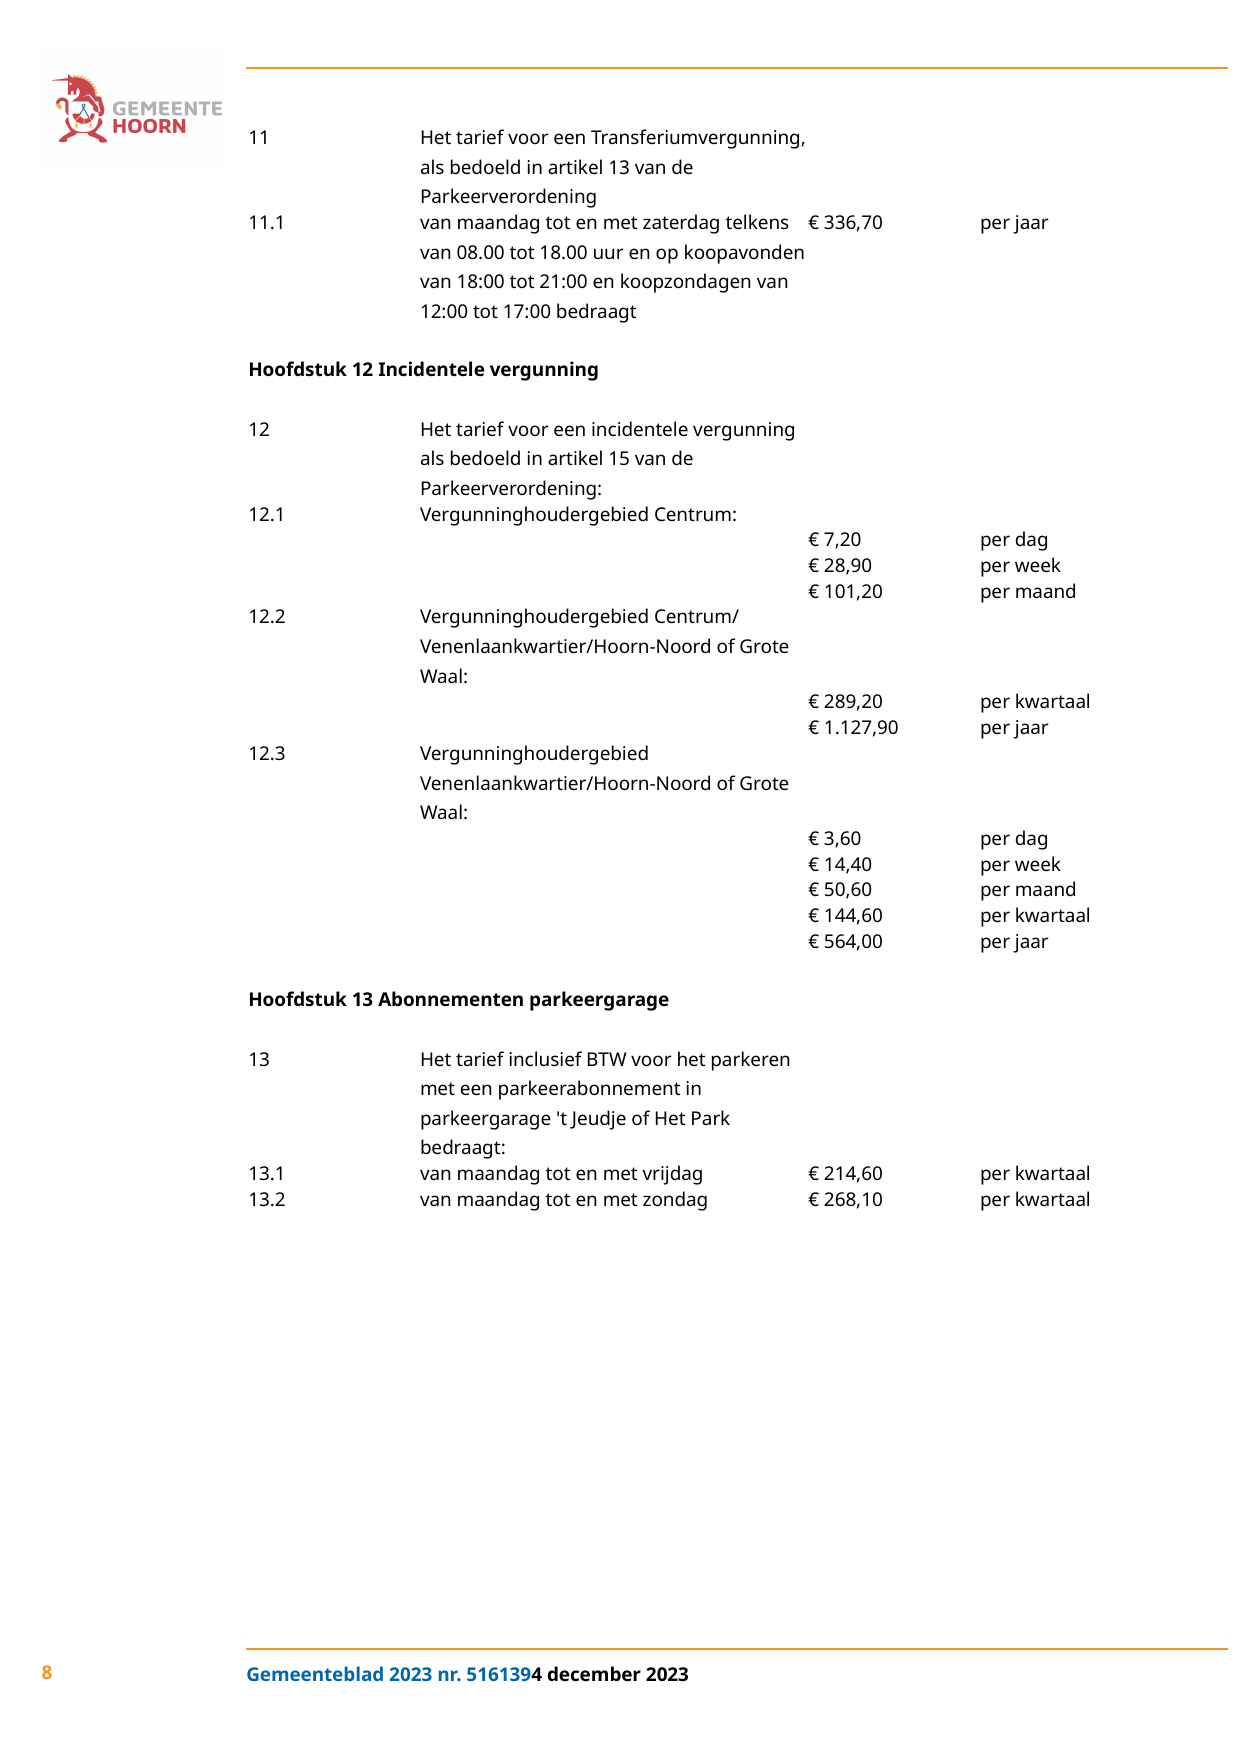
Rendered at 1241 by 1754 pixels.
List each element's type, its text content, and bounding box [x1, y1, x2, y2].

table_cell van maandag tot en met vrijdag [420, 1160, 808, 1186]
table_cell € 1.127,90 [808, 714, 980, 740]
table_header Het tarief inclusief BTW voor het parkeren met een parkeerabonnement in parkeergarage 't Jeudje of Het Park bedraagt: [420, 1046, 808, 1160]
table_cell per dag [980, 825, 1152, 851]
table_cell per kwartaal [980, 1160, 1152, 1186]
table_cell € 268,10 [808, 1186, 980, 1212]
table_cell van maandag tot en met zondag [420, 1186, 808, 1212]
table_cell [420, 552, 808, 578]
table_cell per maand [980, 876, 1152, 902]
table_cell [808, 501, 980, 527]
table_cell € 101,20 [808, 578, 980, 604]
table_cell [248, 714, 420, 740]
table_cell per kwartaal [980, 689, 1152, 714]
table_cell [248, 851, 420, 876]
table_cell [248, 552, 420, 578]
table_cell [248, 527, 420, 552]
table_cell 13.1 [248, 1160, 420, 1186]
table_cell [420, 825, 808, 851]
table_cell [808, 740, 980, 825]
text Hoofdstuk 12 Incidentele vergunning [248, 357, 1152, 382]
table_cell per week [980, 552, 1152, 578]
table_header 11 [248, 125, 420, 209]
table_header 13 [248, 1046, 420, 1160]
table_header [980, 125, 1152, 209]
table_cell € 7,20 [808, 527, 980, 552]
table_cell [420, 851, 808, 876]
table_cell 12.3 [248, 740, 420, 825]
table_header [980, 1046, 1152, 1160]
table_cell 13.2 [248, 1186, 420, 1212]
table_cell € 289,20 [808, 689, 980, 714]
picture [41, 47, 231, 172]
table_cell [980, 604, 1152, 689]
table_cell 12.2 [248, 604, 420, 689]
table_cell [420, 689, 808, 714]
table_cell [248, 902, 420, 928]
table_cell [980, 740, 1152, 825]
table_cell Vergunninghoudergebied Centrum: [420, 501, 808, 527]
table_cell per kwartaal [980, 1186, 1152, 1212]
table_header [980, 416, 1152, 501]
table_cell [420, 714, 808, 740]
table_cell € 3,60 [808, 825, 980, 851]
text Hoofdstuk 13 Abonnementen parkeergarage [248, 986, 1152, 1012]
table_cell [248, 825, 420, 851]
table_header Het tarief voor een incidentele vergunning als bedoeld in artikel 15 van de Parkeerverordening: [420, 416, 808, 501]
table_header Het tarief voor een Transferiumvergunning, als bedoeld in artikel 13 van de Parkeerverordening [420, 125, 808, 209]
table_cell [980, 501, 1152, 527]
table_cell per jaar [980, 928, 1152, 954]
table_cell van maandag tot en met zaterdag telkens van 08.00 tot 18.00 uur en op koopavonden van 18:00 tot 21:00 en koopzondagen van 12:00 tot 17:00 bedraagt [420, 209, 808, 324]
table_header [808, 1046, 980, 1160]
table_cell Vergunninghoudergebied Venenlaankwartier/Hoorn-Noord of Grote Waal: [420, 740, 808, 825]
table_cell [248, 689, 420, 714]
table_cell per kwartaal [980, 902, 1152, 928]
table_cell [248, 578, 420, 604]
table_cell per week [980, 851, 1152, 876]
table_cell [248, 876, 420, 902]
table_cell € 28,90 [808, 552, 980, 578]
table_header [808, 125, 980, 209]
table_cell € 214,60 [808, 1160, 980, 1186]
table_header 12 [248, 416, 420, 501]
table_cell [420, 527, 808, 552]
table_cell per maand [980, 578, 1152, 604]
table_cell € 144,60 [808, 902, 980, 928]
table_cell 12.1 [248, 501, 420, 527]
table_cell [420, 928, 808, 954]
table_cell € 50,60 [808, 876, 980, 902]
table_cell per jaar [980, 714, 1152, 740]
table_cell 11.1 [248, 209, 420, 324]
table_cell Vergunninghoudergebied Centrum/ Venenlaankwartier/Hoorn-Noord of Grote Waal: [420, 604, 808, 689]
table_cell per jaar [980, 209, 1152, 324]
table_cell € 336,70 [808, 209, 980, 324]
table_cell per dag [980, 527, 1152, 552]
table_cell [420, 902, 808, 928]
table_cell € 14,40 [808, 851, 980, 876]
table_cell [248, 928, 420, 954]
table_cell € 564,00 [808, 928, 980, 954]
table_cell [420, 578, 808, 604]
table_cell [808, 604, 980, 689]
table_header [808, 416, 980, 501]
table_cell [420, 876, 808, 902]
